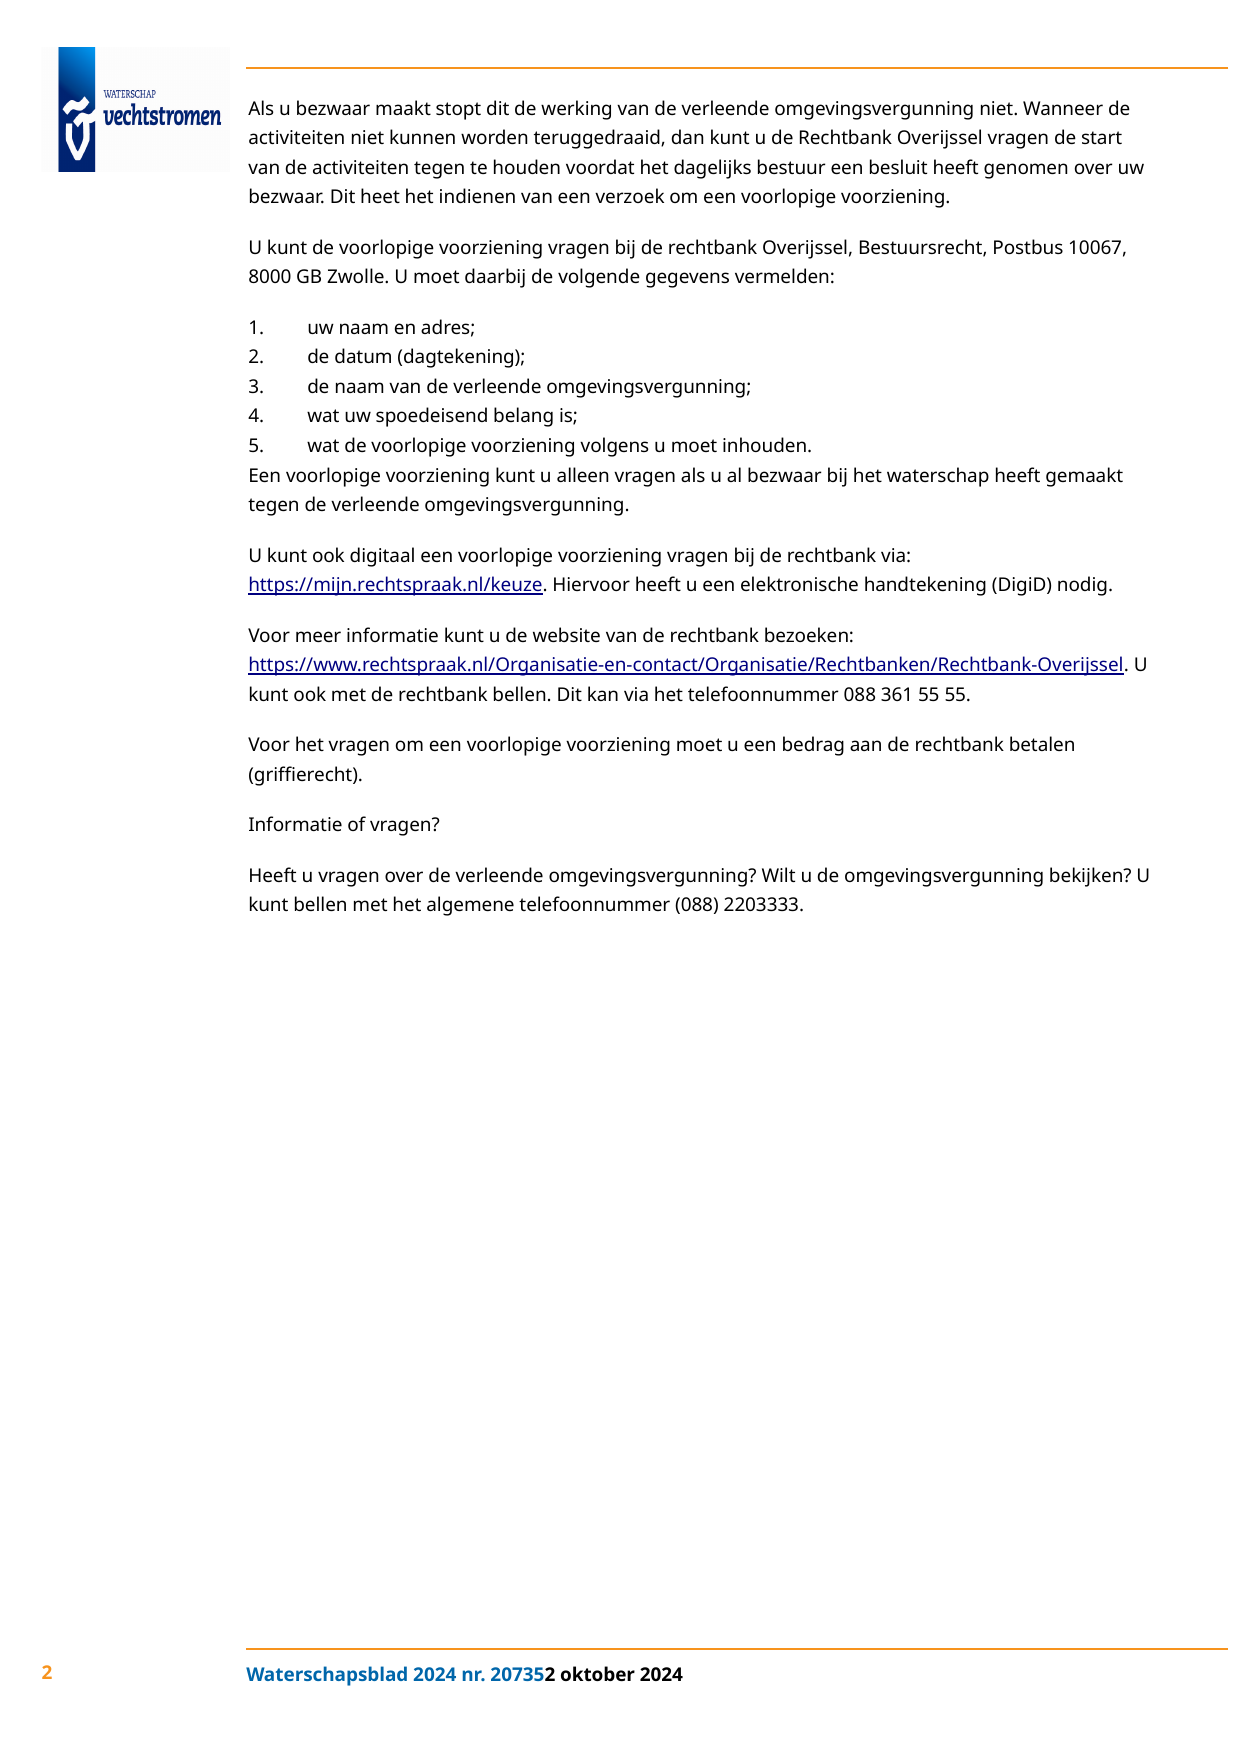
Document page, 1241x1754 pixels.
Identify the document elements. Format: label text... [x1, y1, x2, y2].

text U kunt ook digitaal een voorlopige voorziening vragen bij de rechtbank via: https://mijn.rechtspraak.nl/keuze. Hiervoor heeft u een elektronische handtekening (DigiD) nodig. [248, 542, 1152, 597]
text Voor meer informatie kunt u de website van de rechtbank bezoeken: https://www.rechtspraak.nl/Organisatie-en-contact/Organisatie/Rechtbanken/Rechtbank-Overijssel. U kunt ook met de rechtbank bellen. Dit kan via het telefoonnummer 088 361 55 55. [248, 622, 1152, 707]
list wat de voorlopige voorziening volgens u moet inhouden. [248, 432, 1152, 458]
text Informatie of vragen? [248, 811, 1152, 837]
list de naam van de verleende omgevingsvergunning; [248, 373, 1152, 399]
text Voor het vragen om een voorlopige voorziening moet u een bedrag aan de rechtbank betalen (griffierecht). [248, 731, 1152, 787]
text Heeft u vragen over de verleende omgevingsvergunning? Wilt u de omgevingsvergunning bekijken? U kunt bellen met het algemene telefoonnummer (088) 2203333. [248, 862, 1152, 917]
picture [41, 47, 231, 172]
list wat uw spoedeisend belang is; [248, 403, 1152, 428]
text U kunt de voorlopige voorziening vragen bij de rechtbank Overijssel, Bestuursrecht, Postbus 10067, 8000 GB Zwolle. U moet daarbij de volgende gegevens vermelden: [248, 234, 1152, 289]
text Als u bezwaar maakt stopt dit de werking van de verleende omgevingsvergunning niet. Wanneer de activiteiten niet kunnen worden teruggedraaid, dan kunt u de Rechtbank Overijssel vragen de start van de activiteiten tegen te houden voordat het dagelijks bestuur een besluit heeft genomen over uw bezwaar. Dit heet het indienen van een verzoek om een voorlopige voorziening. [248, 95, 1152, 209]
text Een voorlopige voorziening kunt u alleen vragen als u al bezwaar bij het waterschap heeft gemaakt tegen de verleende omgevingsvergunning. [248, 462, 1152, 517]
list uw naam en adres; [248, 314, 1152, 340]
list de datum (dagtekening); [248, 343, 1152, 369]
